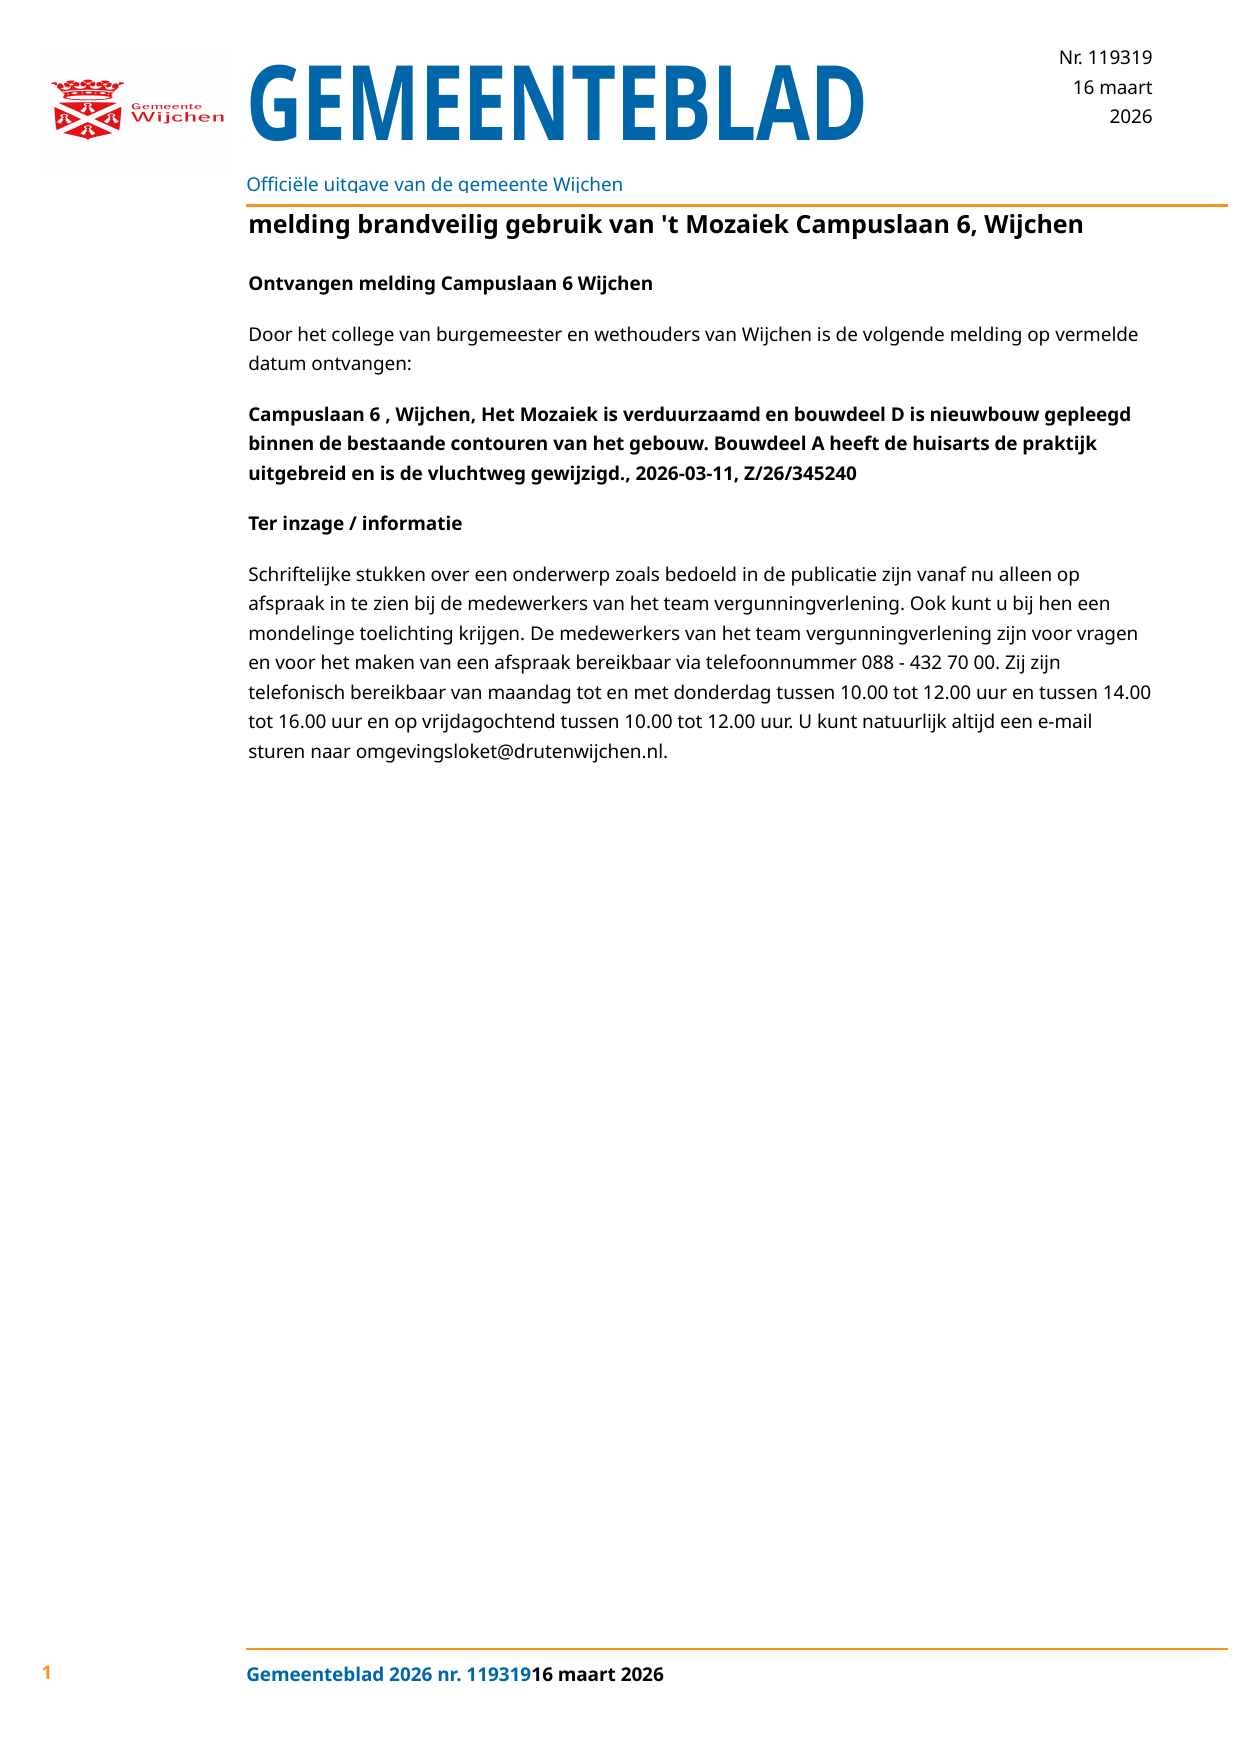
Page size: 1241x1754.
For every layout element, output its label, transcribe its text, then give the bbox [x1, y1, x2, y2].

text Schriftelijke stukken over een onderwerp zoals bedoeld in de publicatie zijn vanaf nu alleen op afspraak in te zien bij de medewerkers van het team vergunningverlening. Ook kunt u bij hen een mondelinge toelichting krijgen. De medewerkers van het team vergunningverlening zijn voor vragen en voor het maken van een afspraak bereikbaar via telefoonnummer 088 - 432 70 00. Zij zijn telefonisch bereikbaar van maandag tot en met donderdag tussen 10.00 tot 12.00 uur en tussen 14.00 tot 16.00 uur en op vrijdagochtend tussen 10.00 tot 12.00 uur. U kunt natuurlijk altijd een e-mail sturen naar omgevingsloket@drutenwijchen.nl. [248, 561, 1152, 764]
text Ter inzage / informatie [248, 510, 1152, 536]
text Door het college van burgemeester en wethouders van Wijchen is de volgende melding op vermelde datum ontvangen: [248, 321, 1152, 376]
text Ontvangen melding Campuslaan 6 Wijchen [248, 270, 1152, 296]
text melding brandveilig gebruik van 't Mozaiek Campuslaan 6, Wijchen [248, 207, 1152, 241]
text Campuslaan 6 , Wijchen, Het Mozaiek is verduurzaamd en bouwdeel D is nieuwbouw gepleegd binnen de bestaande contouren van het gebouw. Bouwdeel A heeft de huisarts de praktijk uitgebreid en is de vluchtweg gewijzigd., 2026-03-11, Z/26/345240 [248, 401, 1152, 486]
picture [41, 47, 231, 172]
